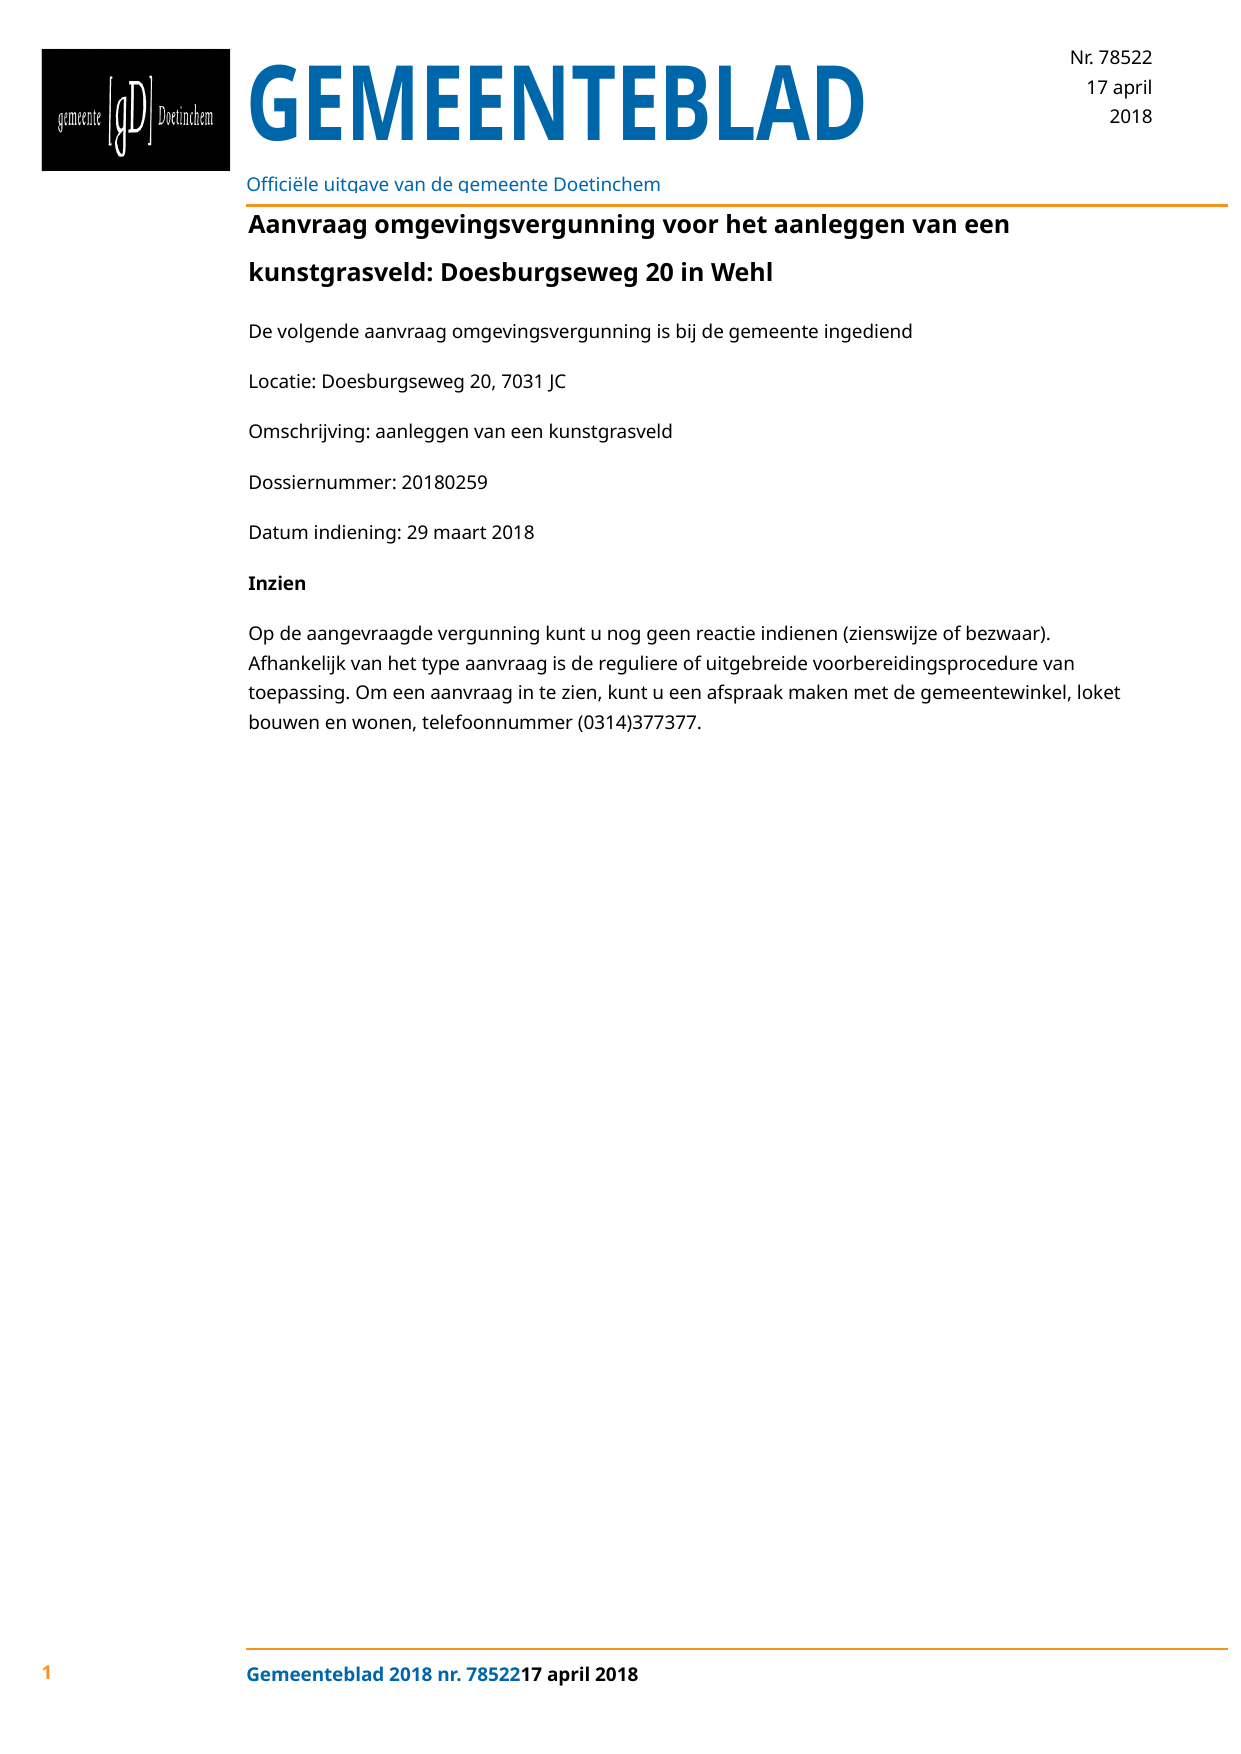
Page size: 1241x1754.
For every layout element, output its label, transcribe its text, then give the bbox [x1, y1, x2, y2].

text Inzien [248, 570, 1152, 596]
picture [41, 47, 231, 172]
text Datum indiening: 29 maart 2018 [248, 519, 1152, 545]
text Locatie: Doesburgseweg 20, 7031 JC [248, 368, 1152, 394]
text Omschrijving: aanleggen van een kunstgrasveld [248, 419, 1152, 444]
text Dossiernummer: 20180259 [248, 469, 1152, 495]
text Op de aangevraagde vergunning kunt u nog geen reactie indienen (zienswijze of bezwaar). Afhankelijk van het type aanvraag is de reguliere of uitgebreide voorbereidingsprocedure van toepassing. Om een aanvraag in te zien, kunt u een afspraak maken met de gemeentewinkel, loket bouwen en wonen, telefoonnummer (0314)377377. [248, 620, 1152, 735]
text Aanvraag omgevingsvergunning voor het aanleggen van een kunstgrasveld: Doesburgseweg 20 in Wehl [248, 207, 1152, 288]
text De volgende aanvraag omgevingsvergunning is bij de gemeente ingediend [248, 318, 1152, 344]
